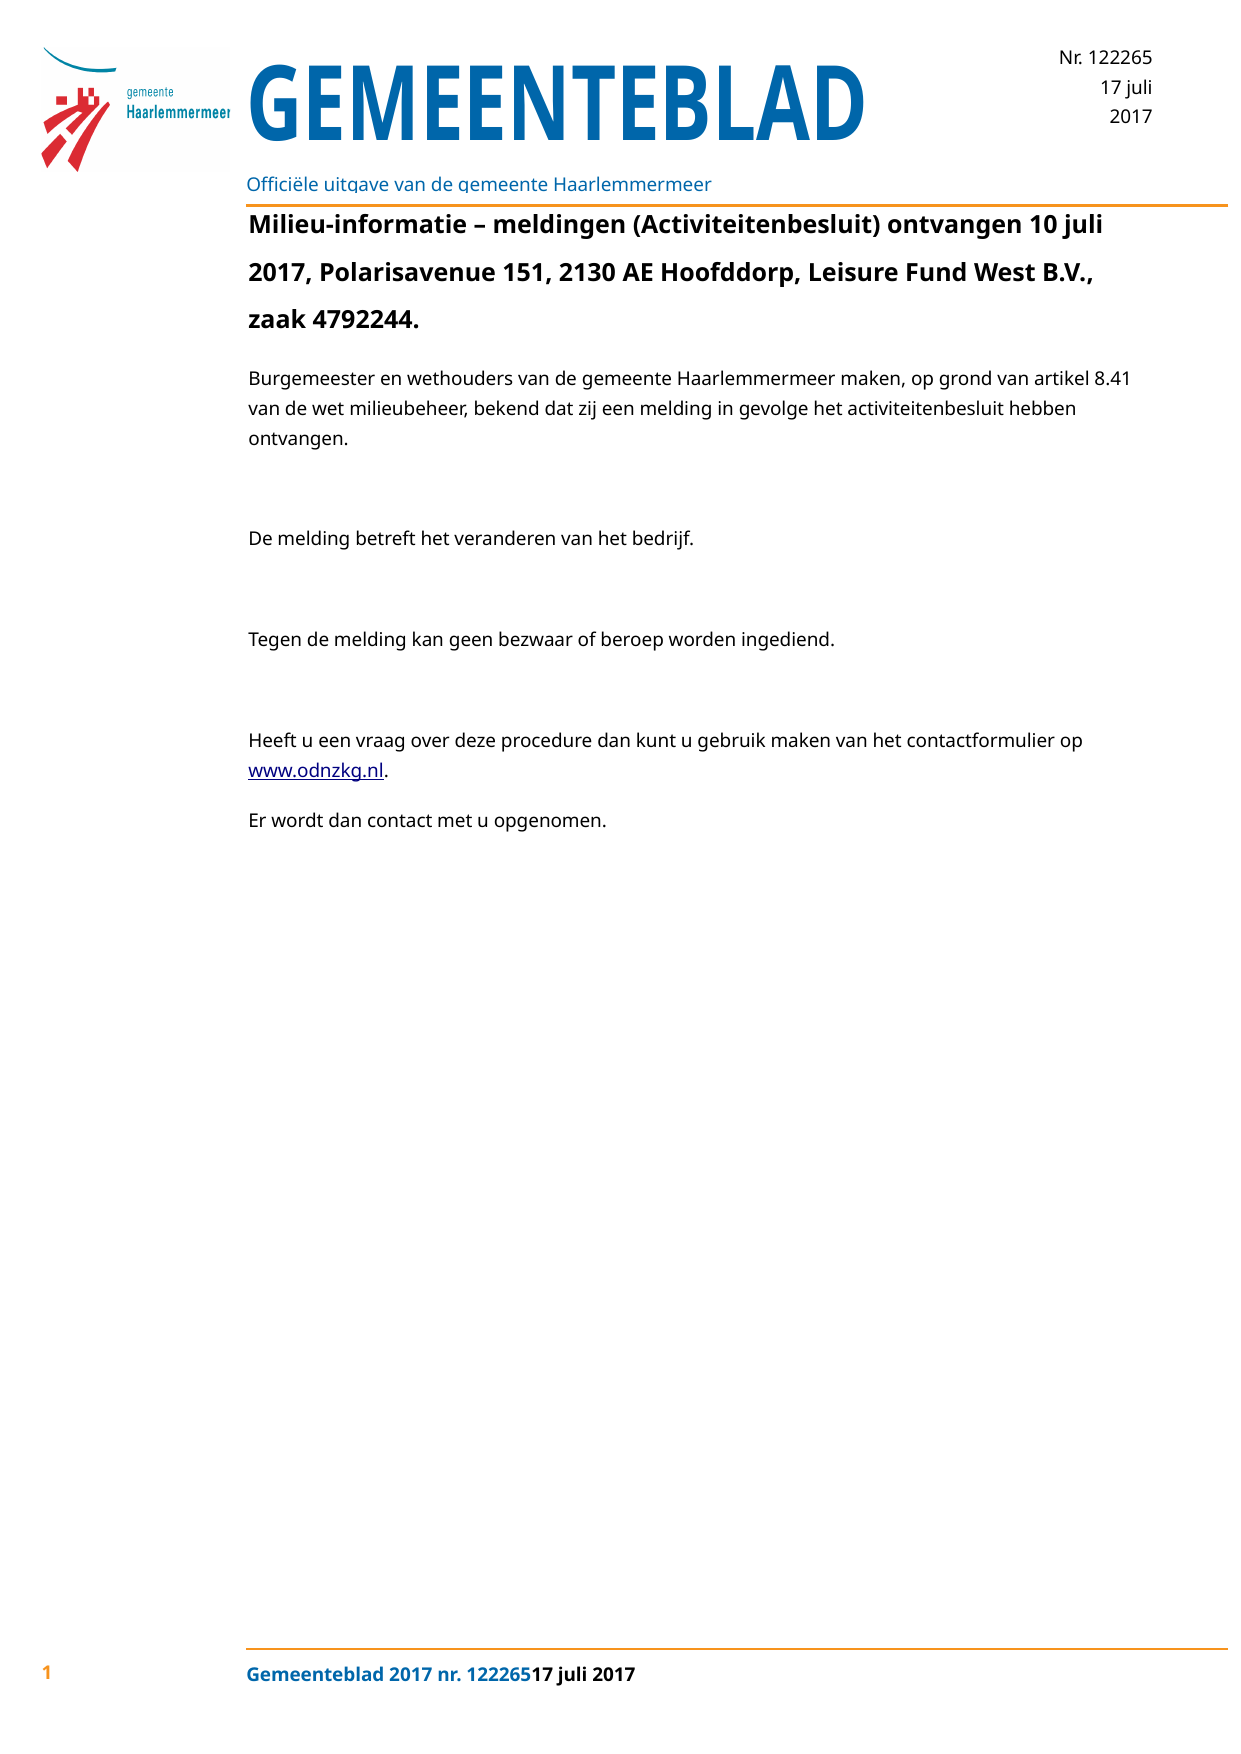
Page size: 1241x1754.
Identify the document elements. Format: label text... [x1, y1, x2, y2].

text Tegen de melding kan geen bezwaar of beroep worden ingediend. [248, 626, 1152, 652]
text Er wordt dan contact met u opgenomen. [248, 807, 1152, 833]
text De melding betreft het veranderen van het bedrijf. [248, 526, 1152, 551]
text Burgemeester en wethouders van de gemeente Haarlemmermeer maken, op grond van artikel 8.41 van de wet milieubeheer, bekend dat zij een melding in gevolge het activiteitenbesluit hebben ontvangen. [248, 366, 1152, 450]
text Milieu-informatie – meldingen (Activiteitenbesluit) ontvangen 10 juli 2017, Polarisavenue 151, 2130 AE Hoofddorp, Leisure Fund West B.V., zaak 4792244. [248, 207, 1152, 336]
picture [41, 47, 231, 172]
text Heeft u een vraag over deze procedure dan kunt u gebruik maken van het contactformulier op www.odnzkg.nl. [248, 727, 1152, 782]
